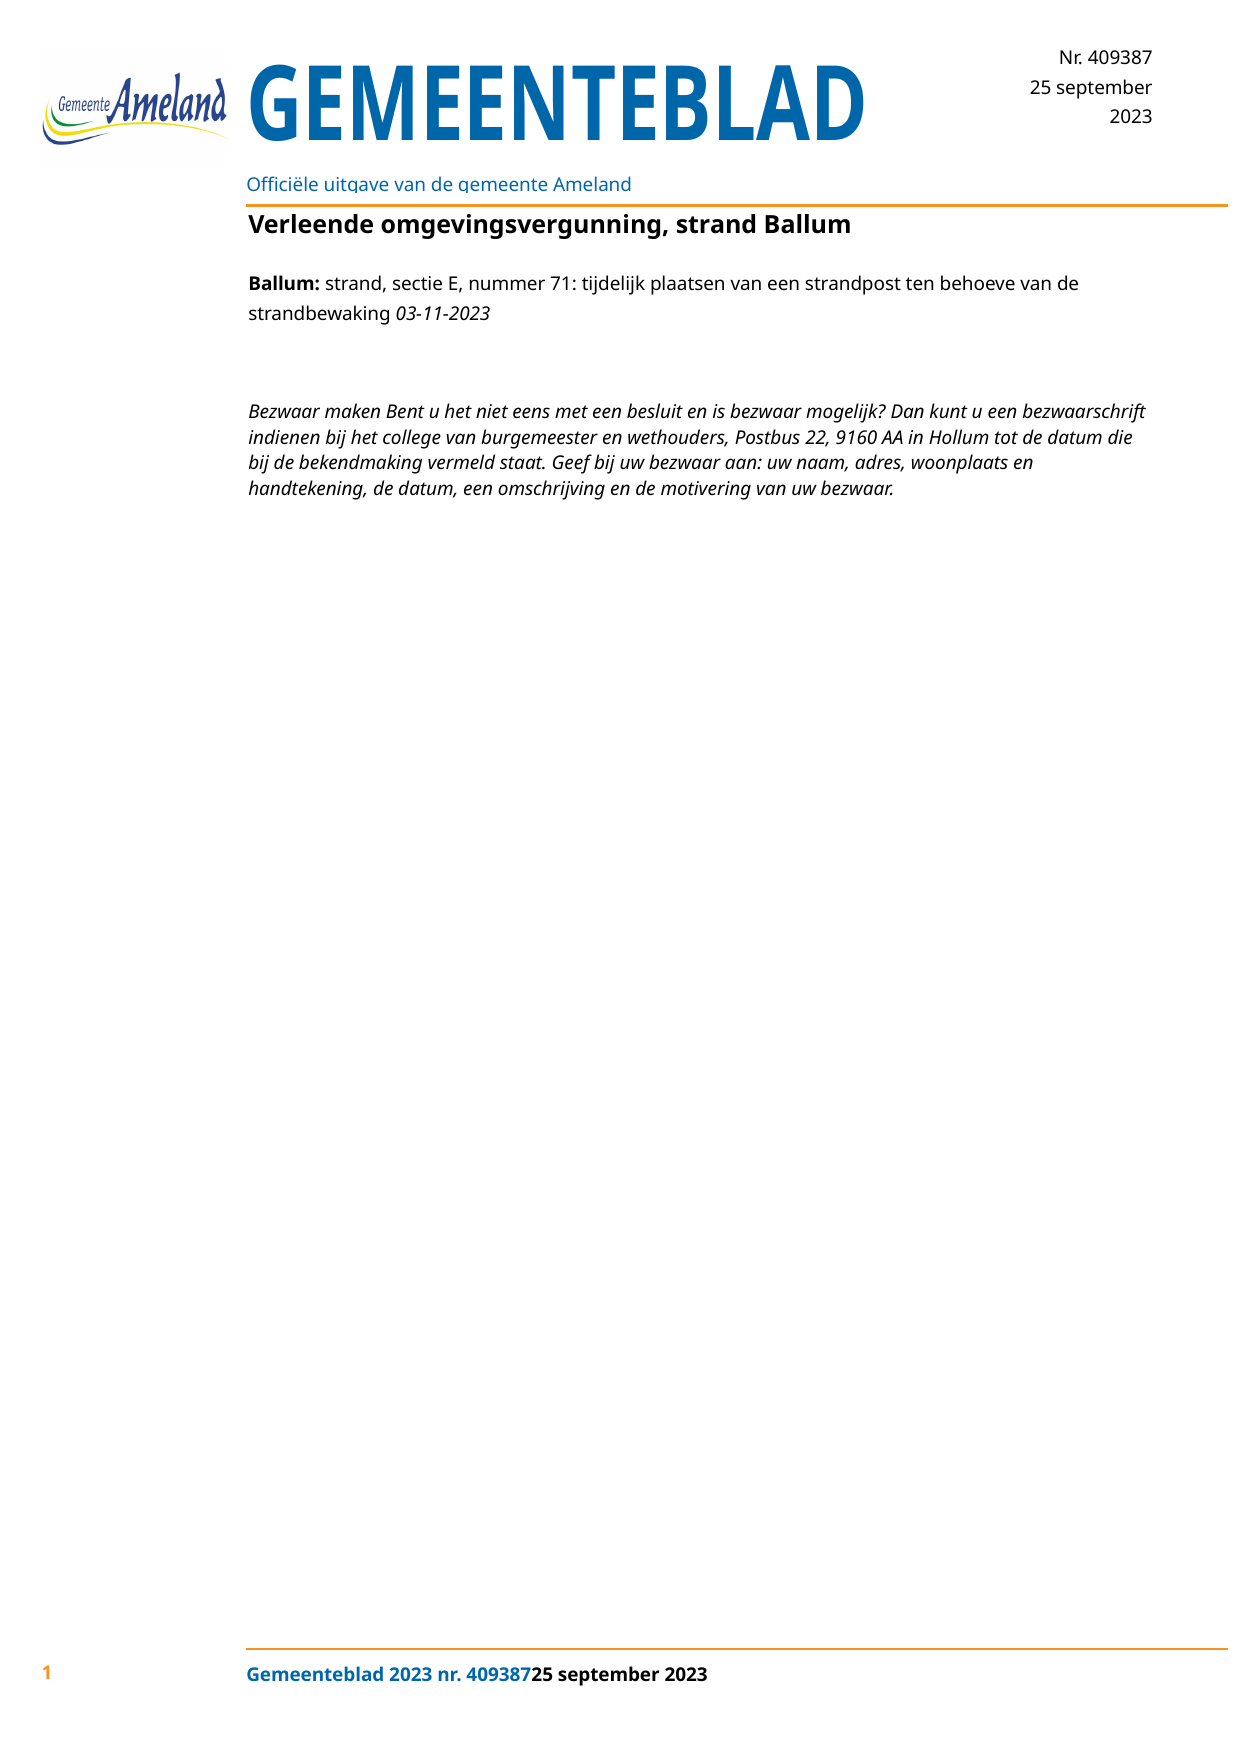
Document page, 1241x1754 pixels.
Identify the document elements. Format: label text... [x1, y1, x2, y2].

text Bezwaar maken Bent u het niet eens met een besluit en is bezwaar mogelijk? Dan kunt u een bezwaarschrift indienen bij het college van burgemeester en wethouders, Postbus 22, 9160 AA in Hollum tot de datum die bij de bekendmaking vermeld staat. Geef bij uw bezwaar aan: uw naam, adres, woonplaats en handtekening, de datum, een omschrijving en de motivering van uw bezwaar. [248, 398, 1152, 501]
picture [41, 47, 231, 172]
text Verleende omgevingsvergunning, strand Ballum [248, 207, 1152, 241]
text Ballum: strand, sectie E, nummer 71: tijdelijk plaatsen van een strandpost ten behoeve van de strandbewaking 03-11-2023 [248, 270, 1152, 326]
